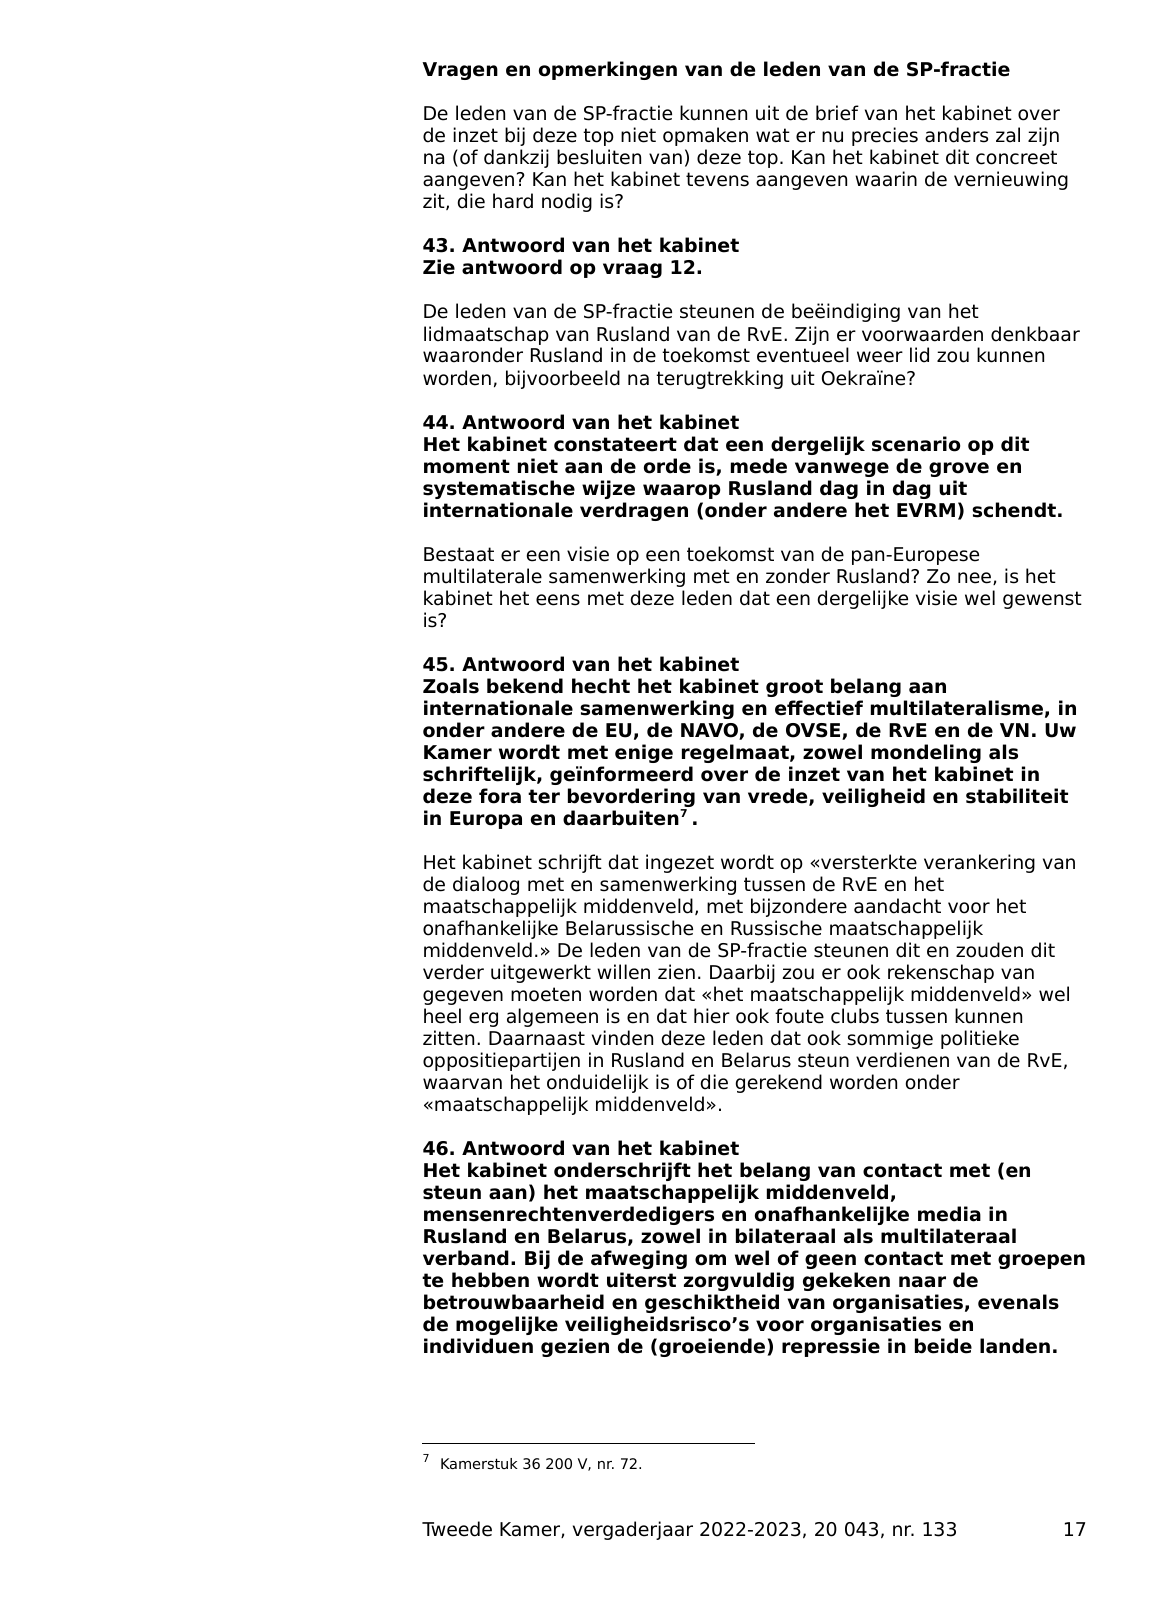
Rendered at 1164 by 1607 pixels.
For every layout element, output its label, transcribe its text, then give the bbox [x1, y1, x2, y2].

text Zoals bekend hecht het kabinet groot belang aan internationale samenwerking en effectief multilateralisme, in onder andere de EU, de NAVO, de OVSE, de RvE en de VN. Uw Kamer wordt met enige regelmaat, zowel mondeling als schriftelijk, geïnformeerd over de inzet van het kabinet in deze fora ter bevordering van vrede, veiligheid en stabiliteit in Europa en daarbuiten. [422, 676, 1087, 829]
text Het kabinet onderschrijft het belang van contact met (en steun aan) het maatschappelijk middenveld, mensenrechtenverdedigers en onafhankelijke media in Rusland en Belarus, zowel in bilateraal als multilateraal verband. Bij de afweging om wel of geen contact met groepen te hebben wordt uiterst zorgvuldig gekeken naar de betrouwbaarheid en geschiktheid van organisaties, evenals de mogelijke veiligheidsrisco’s voor organisaties en individuen gezien de (groeiende) repressie in beide landen. [422, 1160, 1087, 1357]
text De leden van de SP-fractie kunnen uit de brief van het kabinet over de inzet bij deze top niet opmaken wat er nu precies anders zal zijn na (of dankzij besluiten van) deze top. Kan het kabinet dit concreet aangeven? Kan het kabinet tevens aangeven waarin de vernieuwing zit, die hard nodig is? [422, 103, 1087, 213]
text De leden van de SP-fractie steunen de beëindiging van het lidmaatschap van Rusland van de RvE. Zijn er voorwaarden denkbaar waaronder Rusland in de toekomst eventueel weer lid zou kunnen worden, bijvoorbeeld na terugtrekking uit Oekraïne? [422, 301, 1087, 389]
text Het kabinet constateert dat een dergelijk scenario op dit moment niet aan de orde is, mede vanwege de grove en systematische wijze waarop Rusland dag in dag uit internationale verdragen (onder andere het EVRM) schendt. [422, 433, 1087, 521]
subtitle Vragen en opmerkingen van de leden van de SP-fractie [422, 59, 1087, 81]
text Zie antwoord op vraag 12. [422, 257, 1087, 279]
text 46. Antwoord van het kabinet [422, 1138, 1087, 1160]
text 44. Antwoord van het kabinet [422, 412, 1087, 433]
text 45. Antwoord van het kabinet [422, 654, 1087, 676]
text Bestaat er een visie op een toekomst van de pan-Europese multilaterale samenwerking met en zonder Rusland? Zo nee, is het kabinet het eens met deze leden dat een dergelijke visie wel gewenst is? [422, 544, 1087, 632]
text Kamerstuk 36 200 V, nr. 72. [422, 1452, 1087, 1474]
text 43. Antwoord van het kabinet [422, 235, 1087, 257]
text Het kabinet schrijft dat ingezet wordt op «versterkte verankering van de dialoog met en samenwerking tussen de RvE en het maatschappelijk middenveld, met bijzondere aandacht voor het onafhankelijke Belarussische en Russische maatschappelijk middenveld.» De leden van de SP-fractie steunen dit en zouden dit verder uitgewerkt willen zien. Daarbij zou er ook rekenschap van gegeven moeten worden dat «het maatschappelijk middenveld» wel heel erg algemeen is en dat hier ook foute clubs tussen kunnen zitten. Daarnaast vinden deze leden dat ook sommige politieke oppositiepartijen in Rusland en Belarus steun verdienen van de RvE, waarvan het onduidelijk is of die gerekend worden onder «maatschappelijk middenveld». [422, 852, 1087, 1116]
